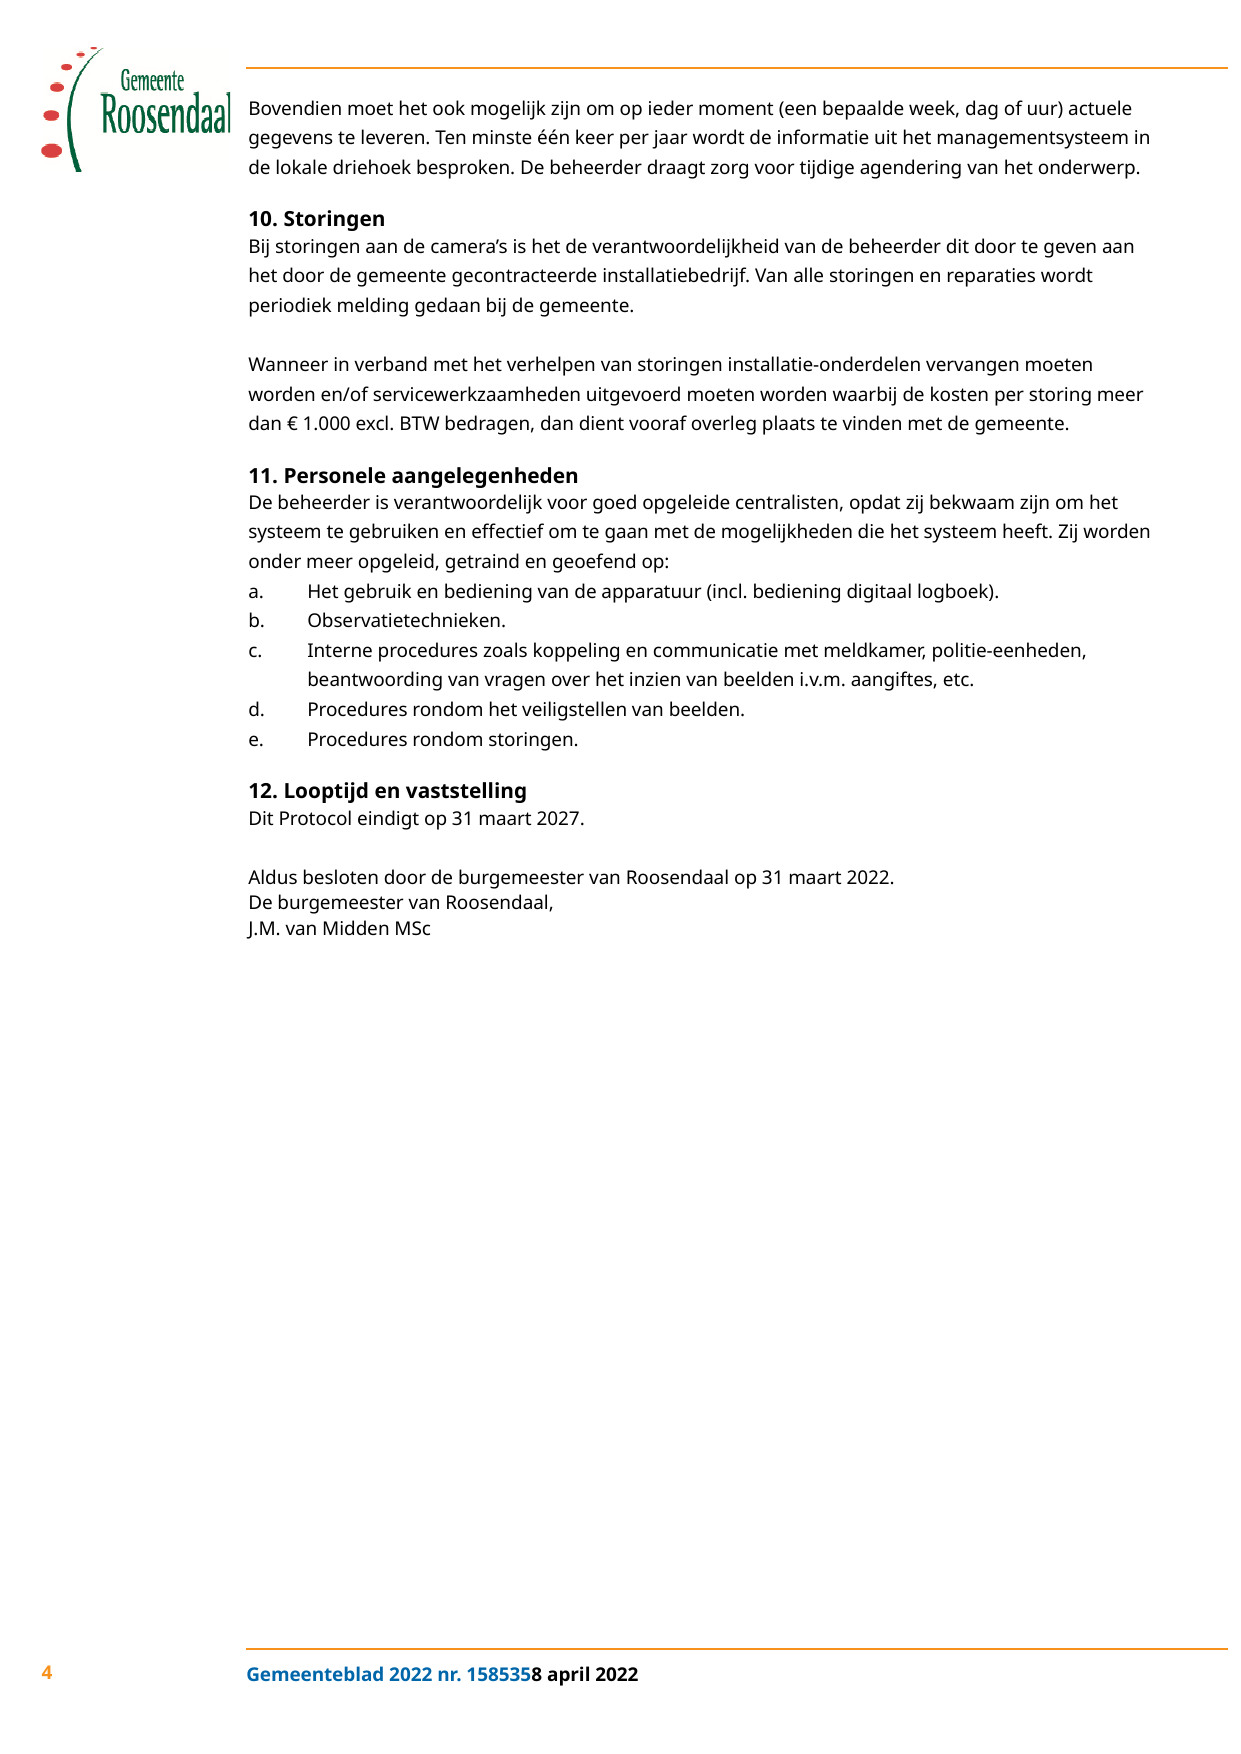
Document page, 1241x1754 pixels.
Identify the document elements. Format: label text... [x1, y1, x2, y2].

text J.M. van Midden MSc [248, 915, 1152, 941]
text De burgemeester van Roosendaal, [248, 889, 1152, 915]
list Het gebruik en bediening van de apparatuur (incl. bediening digitaal logboek). [248, 578, 1152, 604]
list Procedures rondom het veiligstellen van beelden. [248, 696, 1152, 722]
text Aldus besloten door de burgemeester van Roosendaal op 31 maart 2022. [248, 864, 1152, 889]
text 11. Personele aangelegenheden [248, 461, 1152, 489]
text Bovendien moet het ook mogelijk zijn om op ieder moment (een bepaalde week, dag of uur) actuele gegevens te leveren. Ten minste één keer per jaar wordt de informatie uit het managementsysteem in de lokale driehoek besproken. De beheerder draagt zorg voor tijdige agendering van het onderwerp. [248, 95, 1152, 180]
list Observatietechnieken. [248, 607, 1152, 633]
text 10. Storingen [248, 204, 1152, 233]
picture [41, 47, 231, 172]
text De beheerder is verantwoordelijk voor goed opgeleide centralisten, opdat zij bekwaam zijn om het systeem te gebruiken en effectief om te gaan met de mogelijkheden die het systeem heeft. Zij worden onder meer opgeleid, getraind en geoefend op: [248, 489, 1152, 574]
text Bij storingen aan de camera’s is het de verantwoordelijkheid van de beheerder dit door te geven aan het door de gemeente gecontracteerde installatiebedrijf. Van alle storingen en reparaties wordt periodiek melding gedaan bij de gemeente. [248, 233, 1152, 318]
text 12. Looptijd en vaststelling [248, 776, 1152, 805]
list Interne procedures zoals koppeling en communicatie met meldkamer, politie-eenheden, beantwoording van vragen over het inzien van beelden i.v.m. aangiftes, etc. [248, 637, 1152, 692]
list Procedures rondom storingen. [248, 726, 1152, 752]
text Dit Protocol eindigt op 31 maart 2027. [248, 805, 1152, 830]
text Wanneer in verband met het verhelpen van storingen installatie-onderdelen vervangen moeten worden en/of servicewerkzaamheden uitgevoerd moeten worden waarbij de kosten per storing meer dan € 1.000 excl. BTW bedragen, dan dient vooraf overleg plaats te vinden met de gemeente. [248, 351, 1152, 436]
